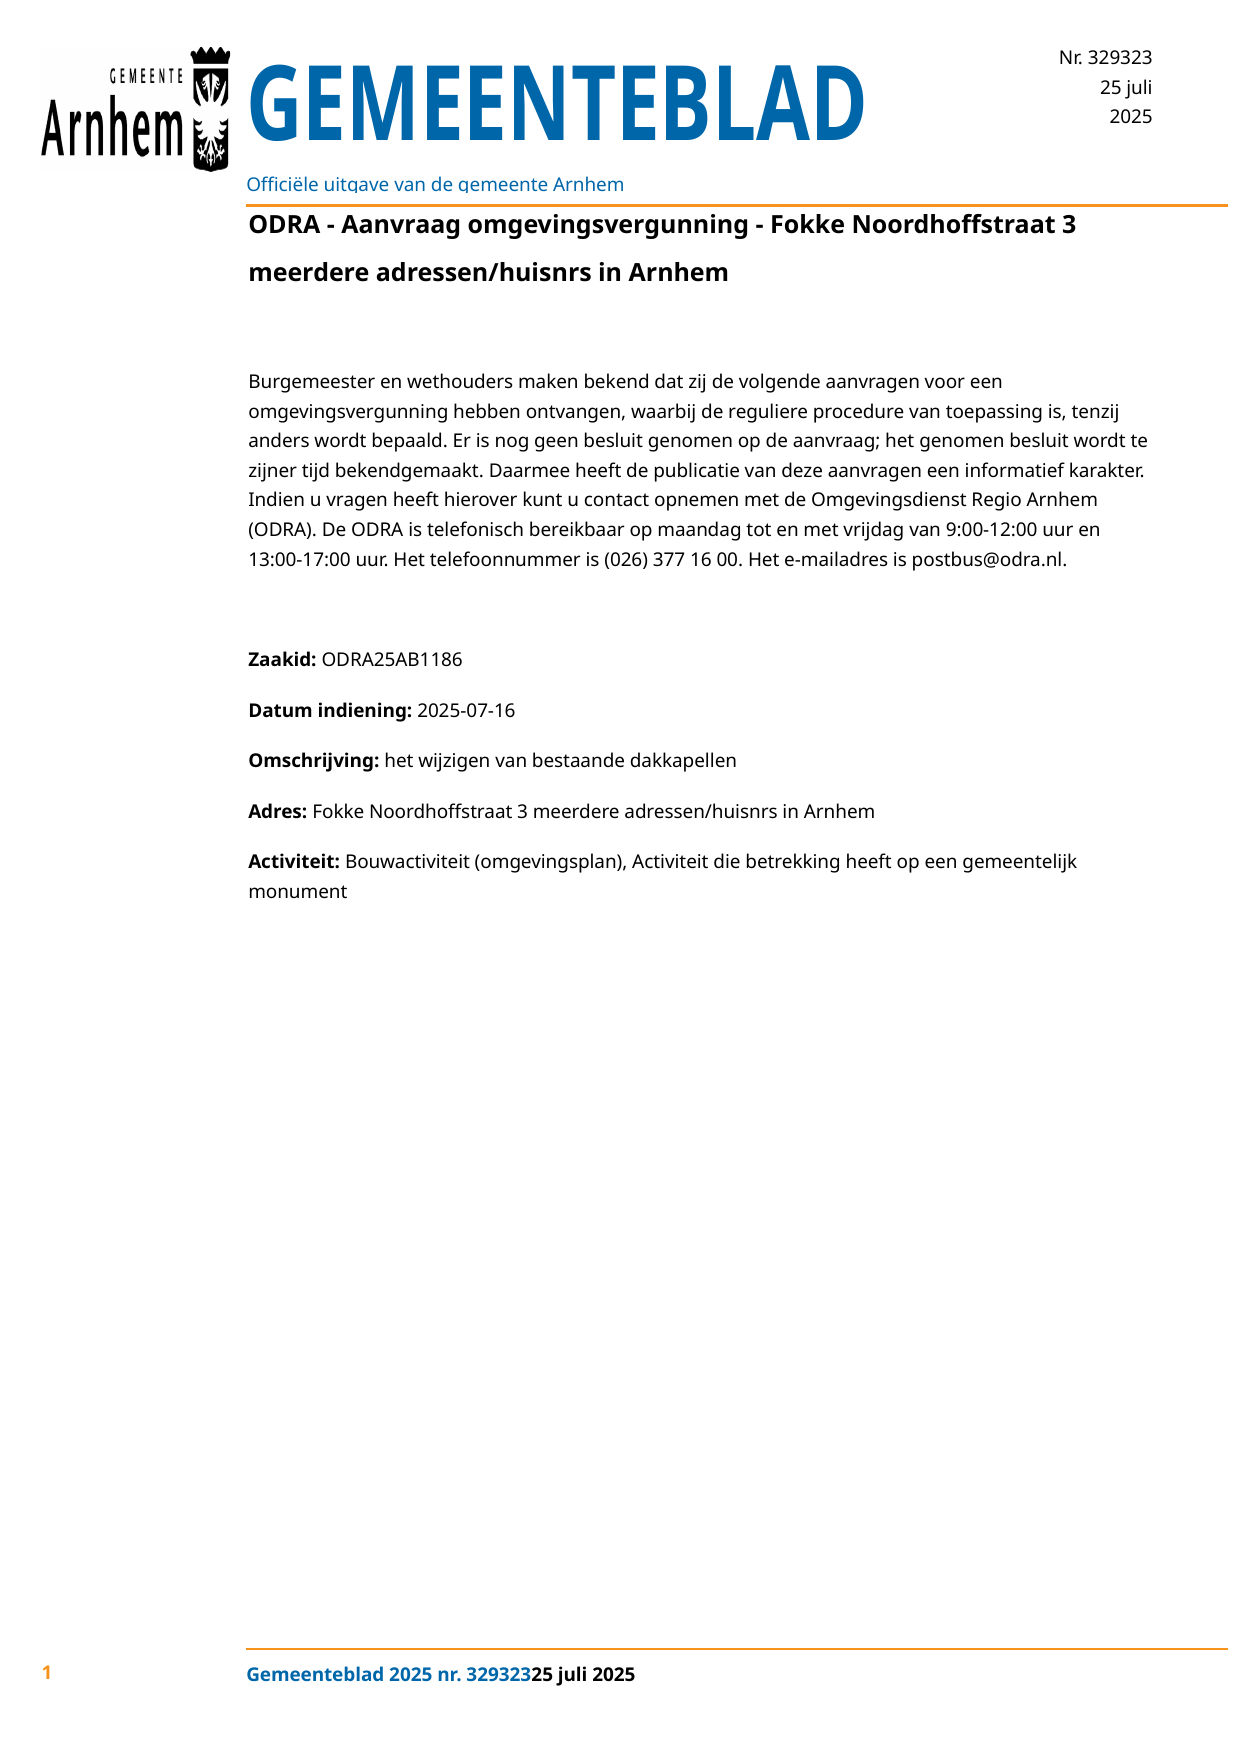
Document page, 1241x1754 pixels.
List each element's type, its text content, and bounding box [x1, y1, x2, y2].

text Adres: Fokke Noordhoffstraat 3 meerdere adressen/huisnrs in Arnhem [248, 798, 1152, 824]
text Zaakid: ODRA25AB1186 [248, 647, 1152, 672]
picture [41, 47, 231, 172]
text Datum indiening: 2025-07-16 [248, 697, 1152, 723]
text Activiteit: Bouwactiviteit (omgevingsplan), Activiteit die betrekking heeft op een gemeentelijk monument [248, 848, 1152, 904]
text Burgemeester en wethouders maken bekend dat zij de volgende aanvragen voor een omgevingsvergunning hebben ontvangen, waarbij de reguliere procedure van toepassing is, tenzij anders wordt bepaald. Er is nog geen besluit genomen op de aanvraag; het genomen besluit wordt te zijner tijd bekendgemaakt. Daarmee heeft de publicatie van deze aanvragen een informatief karakter. Indien u vragen heeft hierover kunt u contact opnemen met de Omgevingsdienst Regio Arnhem (ODRA). De ODRA is telefonisch bereikbaar op maandag tot en met vrijdag van 9:00-12:00 uur en 13:00-17:00 uur. Het telefoonnummer is (026) 377 16 00. Het e-mailadres is postbus@odra.nl. [248, 368, 1152, 572]
text Omschrijving: het wijzigen van bestaande dakkapellen [248, 747, 1152, 773]
text ODRA - Aanvraag omgevingsvergunning - Fokke Noordhoffstraat 3 meerdere adressen/huisnrs in Arnhem [248, 207, 1152, 288]
